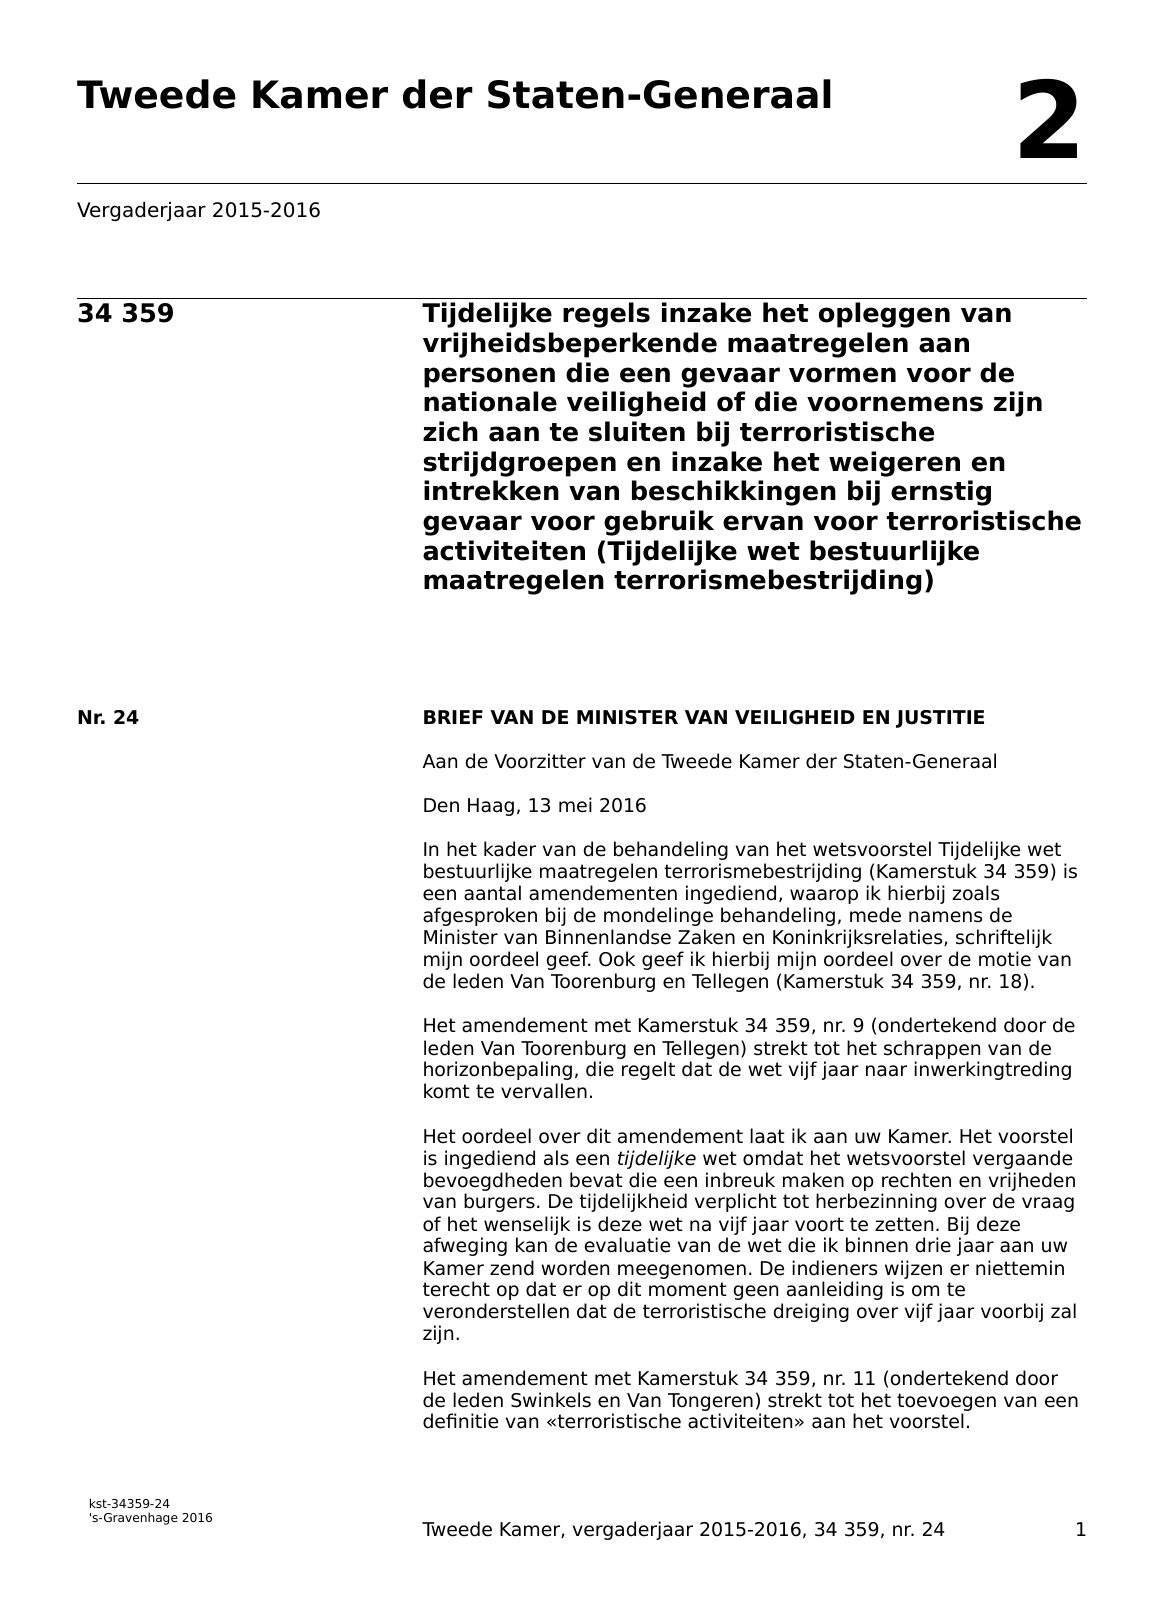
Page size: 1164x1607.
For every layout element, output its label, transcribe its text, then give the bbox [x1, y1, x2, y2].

text In het kader van de behandeling van het wetsvoorstel Tijdelijke wet bestuurlijke maatregelen terrorismebestrijding (Kamerstuk 34 359) is een aantal amendementen ingediend, waarop ik hierbij zoals afgesproken bij de mondelinge behandeling, mede namens de Minister van Binnenlandse Zaken en Koninkrijksrelaties, schriftelijk mijn oordeel geef. Ook geef ik hierbij mijn oordeel over de motie van de leden Van Toorenburg en Tellegen (Kamerstuk 34 359, nr. 18). [422, 839, 1087, 993]
text Aan de Voorzitter van de Tweede Kamer der Staten-Generaal [422, 751, 1087, 773]
text Het oordeel over dit amendement laat ik aan uw Kamer. Het voorstel is ingediend als een tijdelijke wet omdat het wetsvoorstel vergaande bevoegdheden bevat die een inbreuk maken op rechten en vrijheden van burgers. De tijdelijkheid verplicht tot herbezinning over de vraag of het wenselijk is deze wet na vijf jaar voort te zetten. Bij deze afweging kan de evaluatie van de wet die ik binnen drie jaar aan uw Kamer zend worden meegenomen. De indieners wijzen er niettemin terecht op dat er op dit moment geen aanleiding is om te veronderstellen dat de terroristische dreiging over vijf jaar voorbij zal zijn. [422, 1126, 1087, 1345]
table_cell Vergaderjaar 2015-2016 [77, 184, 1087, 298]
subtitle 34 359 Tijdelijke regels inzake het opleggen van vrijheidsbeperkende maatregelen aan personen die een gevaar vormen voor de nationale veiligheid of die voornemens zijn zich aan te sluiten bij terroristische strijdgroepen en inzake het weigeren en intrekken van beschikkingen bij ernstig gevaar voor gebruik ervan voor terroristische activiteiten (Tijdelijke wet bestuurlijke maatregelen terrorismebestrijding) [77, 299, 1087, 596]
table_header 2 [886, 59, 1087, 183]
table_header Tweede Kamer der Staten-Generaal [77, 59, 886, 183]
text Het amendement met Kamerstuk 34 359, nr. 11 (ondertekend door de leden Swinkels en Van Tongeren) strekt tot het toevoegen van een definitie van «terroristische activiteiten» aan het voorstel. [422, 1367, 1087, 1433]
text 's-Gravenhage 2016 [88, 1511, 323, 1525]
subtitle Nr. 24 BRIEF VAN DE MINISTER VAN VEILIGHEID EN JUSTITIE [77, 707, 1087, 729]
text Den Haag, 13 mei 2016 [422, 795, 1087, 817]
text Het amendement met Kamerstuk 34 359, nr. 9 (ondertekend door de leden Van Toorenburg en Tellegen) strekt tot het schrappen van de horizonbepaling, die regelt dat de wet vijf jaar naar inwerkingtreding komt te vervallen. [422, 1015, 1087, 1103]
text kst-34359-24 [88, 1497, 323, 1511]
